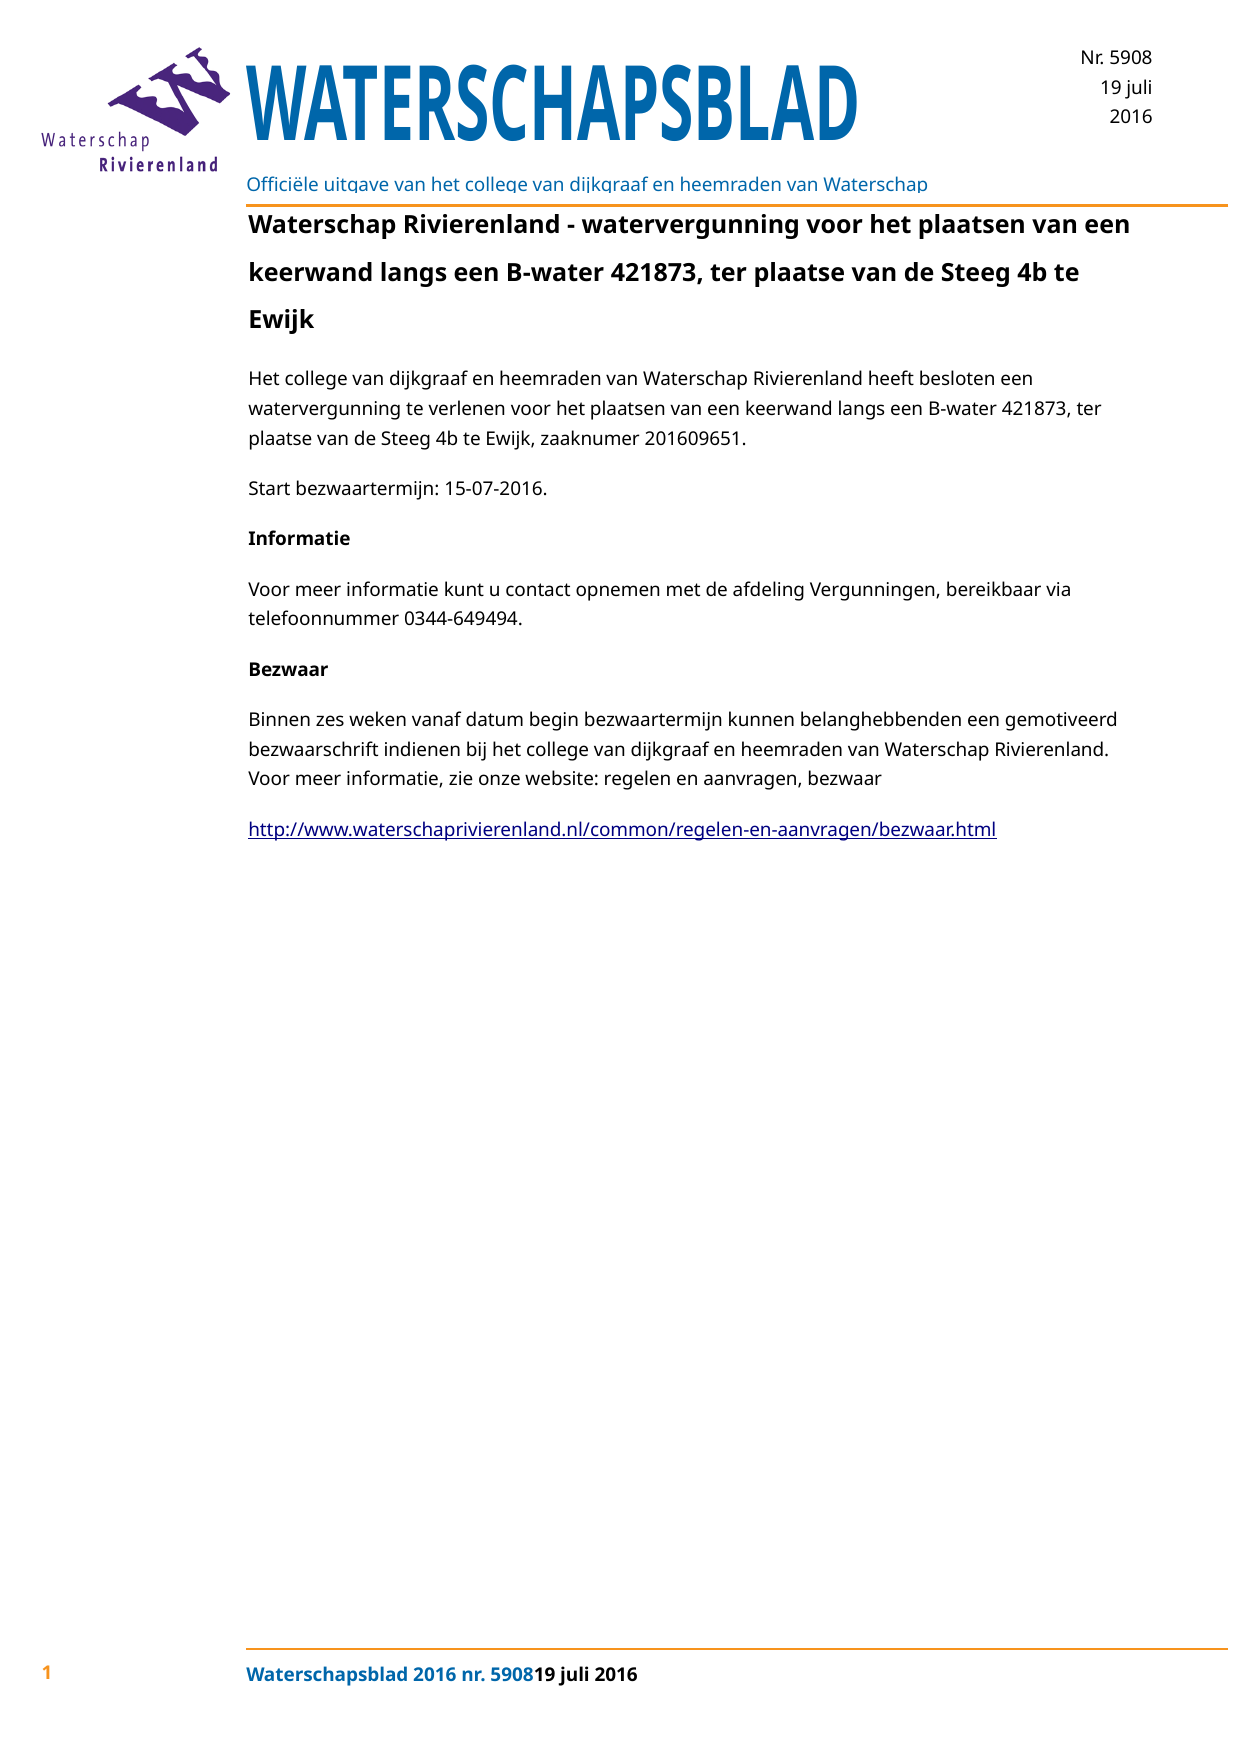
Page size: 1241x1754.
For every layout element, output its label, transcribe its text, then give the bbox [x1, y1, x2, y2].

picture [41, 47, 231, 172]
text Start bezwaartermijn: 15-07-2016. [248, 475, 1152, 501]
text Binnen zes weken vanaf datum begin bezwaartermijn kunnen belanghebbenden een gemotiveerd bezwaarschrift indienen bij het college van dijkgraaf en heemraden van Waterschap Rivierenland. Voor meer informatie, zie onze website: regelen en aanvragen, bezwaar [248, 706, 1152, 791]
text Informatie [248, 526, 1152, 551]
text http://www.waterschaprivierenland.nl/common/regelen-en-aanvragen/bezwaar.html [248, 816, 1152, 842]
text Voor meer informatie kunt u contact opnemen met de afdeling Vergunningen, bereikbaar via telefoonnummer 0344-649494. [248, 576, 1152, 631]
text Bezwaar [248, 656, 1152, 682]
text Het college van dijkgraaf en heemraden van Waterschap Rivierenland heeft besloten een watervergunning te verlenen voor het plaatsen van een keerwand langs een B-water 421873, ter plaatse van de Steeg 4b te Ewijk, zaaknumer 201609651. [248, 366, 1152, 450]
text Waterschap Rivierenland - watervergunning voor het plaatsen van een keerwand langs een B-water 421873, ter plaatse van de Steeg 4b te Ewijk [248, 207, 1152, 336]
